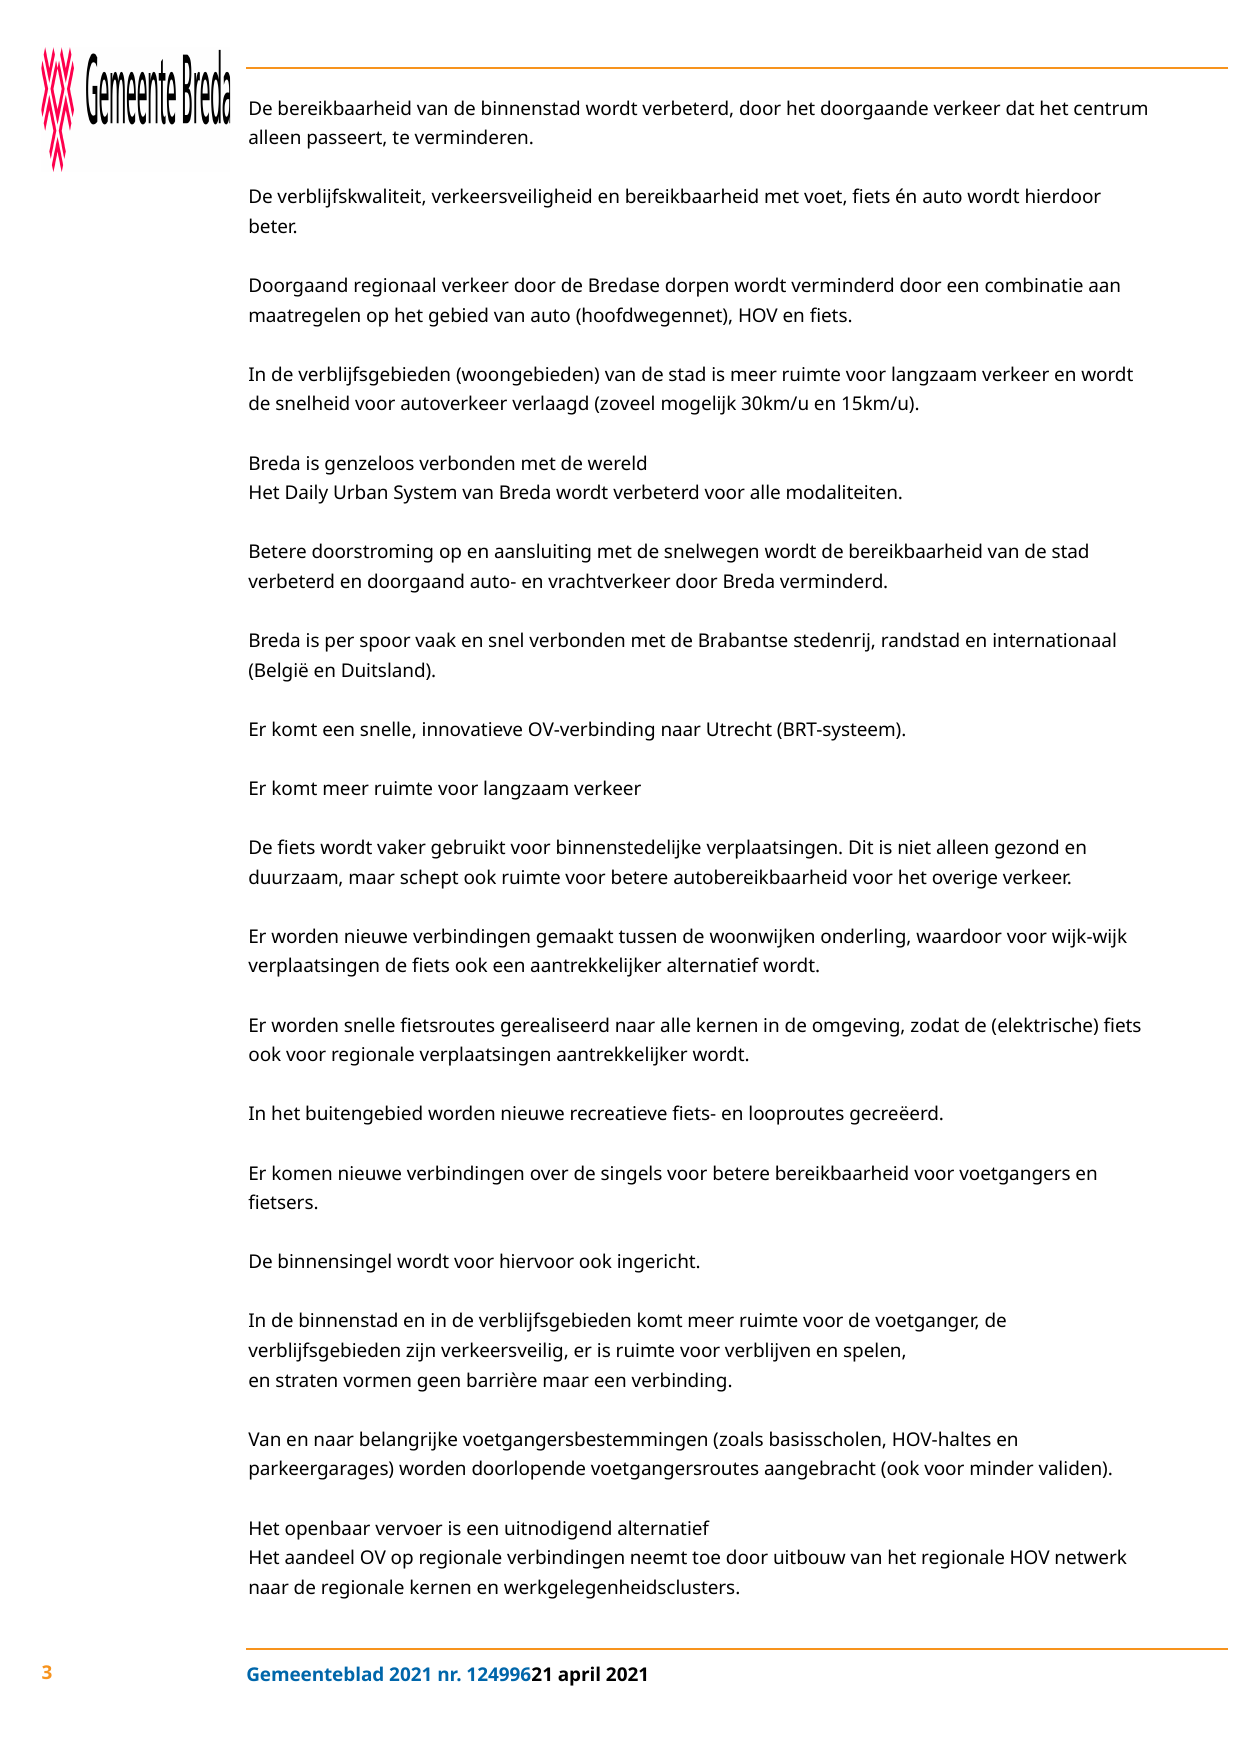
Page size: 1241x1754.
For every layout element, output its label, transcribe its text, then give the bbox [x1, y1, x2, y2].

text Er worden snelle fietsroutes gerealiseerd naar alle kernen in de omgeving, zodat de (elektrische) fiets ook voor regionale verplaatsingen aantrekkelijker wordt. [248, 1012, 1152, 1067]
text Betere doorstroming op en aansluiting met de snelwegen wordt de bereikbaarheid van de stad verbeterd en doorgaand auto- en vrachtverkeer door Breda verminderd. [248, 538, 1152, 594]
text Er komt een snelle, innovatieve OV-verbinding naar Utrecht (BRT-systeem). [248, 716, 1152, 742]
text Breda is genzeloos verbonden met de wereld [248, 450, 1152, 476]
text De verblijfskwaliteit, verkeersveiligheid en bereikbaarheid met voet, fiets én auto wordt hierdoor beter. [248, 183, 1152, 239]
text In de binnenstad en in de verblijfsgebieden komt meer ruimte voor de voetganger, de verblijfsgebieden zijn verkeersveilig, er is ruimte voor verblijven en spelen, [248, 1308, 1152, 1363]
text Er komt meer ruimte voor langzaam verkeer [248, 775, 1152, 801]
text De binnensingel wordt voor hiervoor ook ingericht. [248, 1248, 1152, 1274]
text De bereikbaarheid van de binnenstad wordt verbeterd, door het doorgaande verkeer dat het centrum alleen passeert, te verminderen. [248, 95, 1152, 150]
text Het Daily Urban System van Breda wordt verbeterd voor alle modaliteiten. [248, 479, 1152, 505]
text Doorgaand regionaal verkeer door de Bredase dorpen wordt verminderd door een combinatie aan maatregelen op het gebied van auto (hoofdwegennet), HOV en fiets. [248, 272, 1152, 328]
text Van en naar belangrijke voetgangersbestemmingen (zoals basisscholen, HOV-haltes en parkeergarages) worden doorlopende voetgangersroutes aangebracht (ook voor minder validen). [248, 1426, 1152, 1481]
text Breda is per spoor vaak en snel verbonden met de Brabantse stedenrij, randstad en internationaal (België en Duitsland). [248, 627, 1152, 683]
text De fiets wordt vaker gebruikt voor binnenstedelijke verplaatsingen. Dit is niet alleen gezond en duurzaam, maar schept ook ruimte voor betere autobereikbaarheid voor het overige verkeer. [248, 834, 1152, 890]
text Het openbaar vervoer is een uitnodigend alternatief [248, 1515, 1152, 1541]
text In het buitengebied worden nieuwe recreatieve fiets- en looproutes gecreëerd. [248, 1101, 1152, 1126]
text Er worden nieuwe verbindingen gemaakt tussen de woonwijken onderling, waardoor voor wijk-wijk verplaatsingen de fiets ook een aantrekkelijker alternatief wordt. [248, 923, 1152, 978]
text en straten vormen geen barrière maar een verbinding. [248, 1367, 1152, 1393]
text In de verblijfsgebieden (woongebieden) van de stad is meer ruimte voor langzaam verkeer en wordt de snelheid voor autoverkeer verlaagd (zoveel mogelijk 30km/u en 15km/u). [248, 361, 1152, 416]
picture [41, 47, 231, 172]
text Het aandeel OV op regionale verbindingen neemt toe door uitbouw van het regionale HOV netwerk naar de regionale kernen en werkgelegenheidsclusters. [248, 1544, 1152, 1600]
text Er komen nieuwe verbindingen over de singels voor betere bereikbaarheid voor voetgangers en fietsers. [248, 1160, 1152, 1215]
